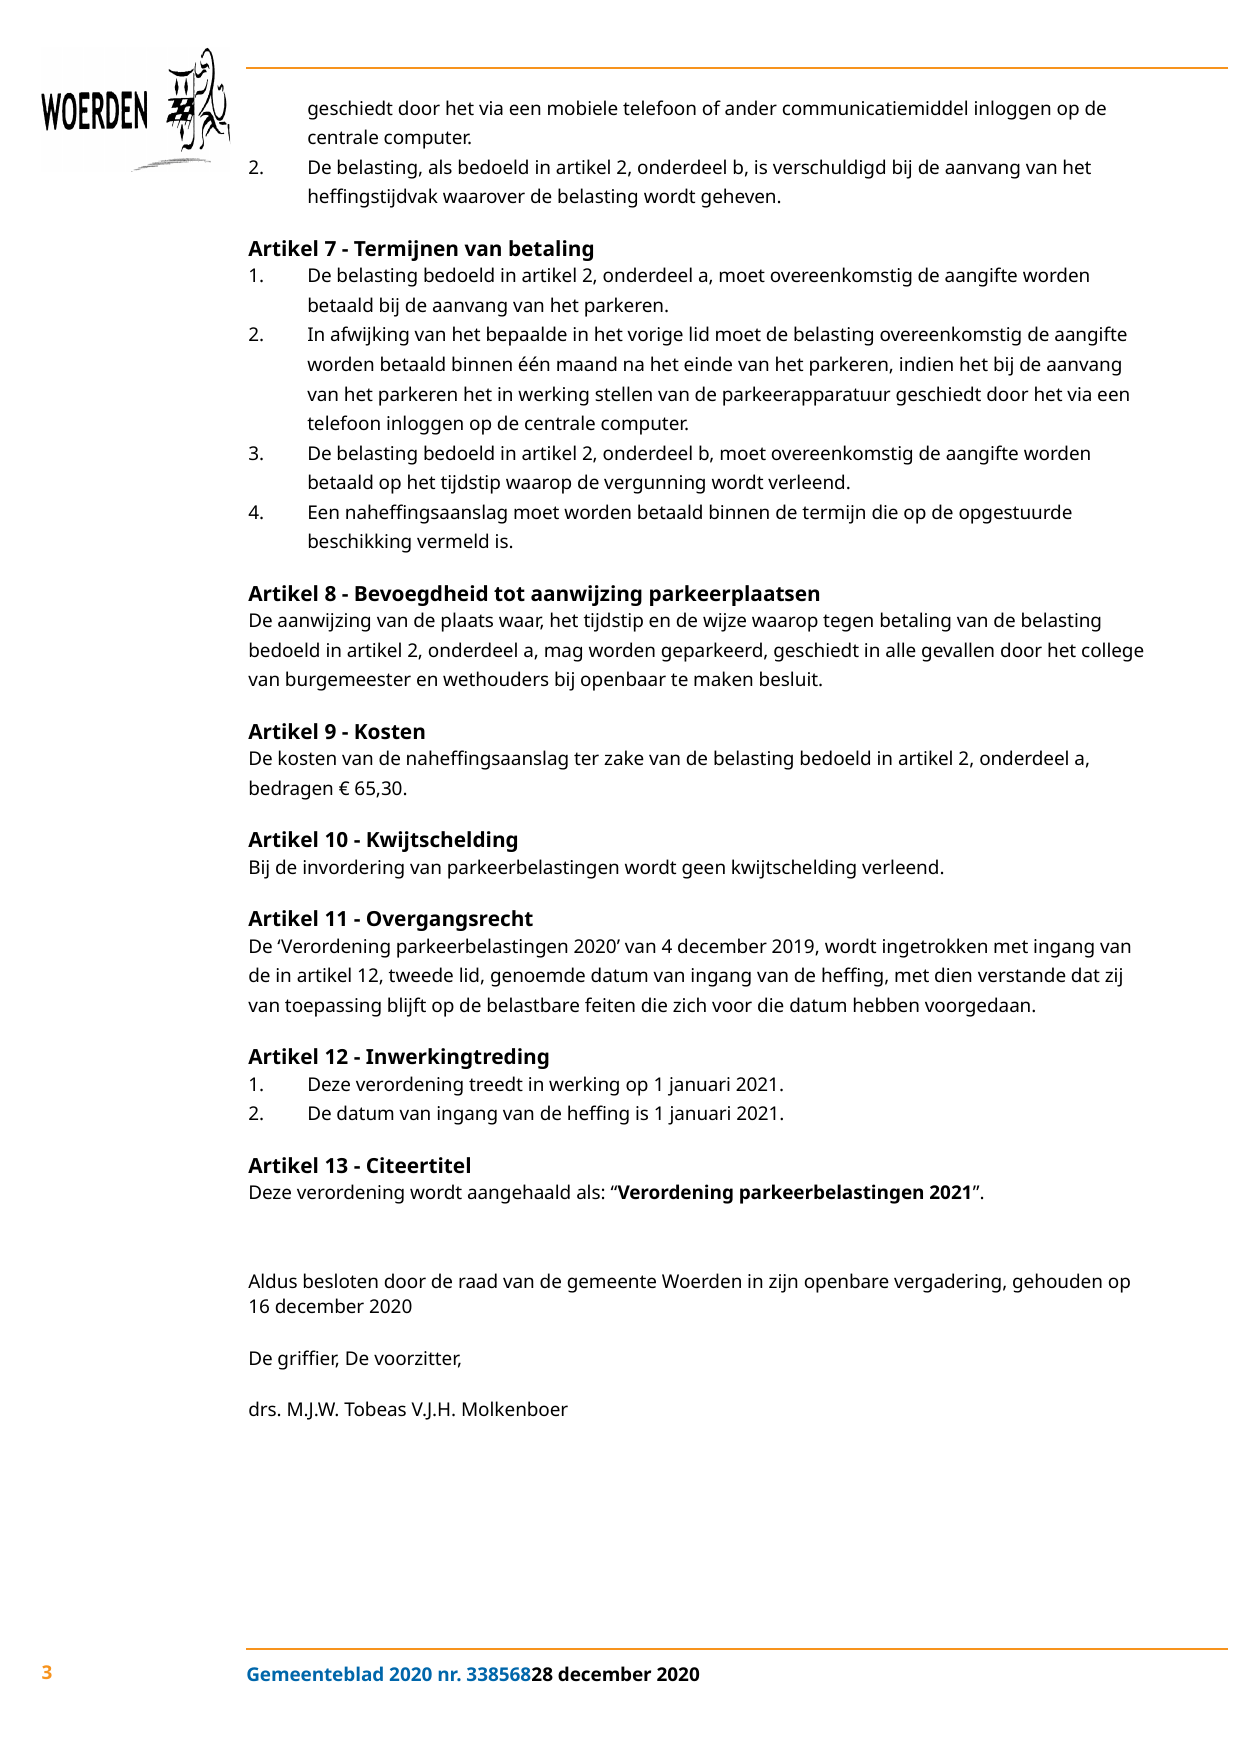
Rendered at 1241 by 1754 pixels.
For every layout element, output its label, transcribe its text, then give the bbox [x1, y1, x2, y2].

text drs. M.J.W. Tobeas V.J.H. Molkenboer [248, 1397, 1152, 1422]
text De aanwijzing van de plaats waar, het tijdstip en de wijze waarop tegen betaling van de belasting bedoeld in artikel 2, onderdeel a, mag worden geparkeerd, geschiedt in alle gevallen door het college van burgemeester en wethouders bij openbaar te maken besluit. [248, 607, 1152, 692]
list geschiedt door het via een mobiele telefoon of ander communicatiemiddel inloggen op de centrale computer. [248, 95, 1152, 150]
text De griffier, De voorzitter, [248, 1345, 1152, 1371]
list De belasting bedoeld in artikel 2, onderdeel a, moet overeenkomstig de aangifte worden betaald bij de aanvang van het parkeren. [248, 262, 1152, 318]
text Artikel 11 - Overgangsrecht [248, 904, 1152, 933]
list Deze verordening treedt in werking op 1 januari 2021. [248, 1071, 1152, 1097]
text Artikel 7 - Termijnen van betaling [248, 234, 1152, 262]
picture [41, 47, 231, 172]
text Artikel 9 - Kosten [248, 717, 1152, 746]
list Een naheffingsaanslag moet worden betaald binnen de termijn die op de opgestuurde beschikking vermeld is. [248, 499, 1152, 554]
text Bij de invordering van parkeerbelastingen wordt geen kwijtschelding verleend. [248, 854, 1152, 880]
list De datum van ingang van de heffing is 1 januari 2021. [248, 1100, 1152, 1126]
list In afwijking van het bepaalde in het vorige lid moet de belasting overeenkomstig de aangifte worden betaald binnen één maand na het einde van het parkeren, indien het bij de aanvang van het parkeren het in werking stellen van de parkeerapparatuur geschiedt door het via een telefoon inloggen op de centrale computer. [248, 322, 1152, 436]
text Aldus besloten door de raad van de gemeente Woerden in zijn openbare vergadering, gehouden op 16 december 2020 [248, 1268, 1152, 1319]
text De ‘Verordening parkeerbelastingen 2020’ van 4 december 2019, wordt ingetrokken met ingang van de in artikel 12, tweede lid, genoemde datum van ingang van de heffing, met dien verstande dat zij van toepassing blijft op de belastbare feiten die zich voor die datum hebben voorgedaan. [248, 933, 1152, 1018]
text De kosten van de naheffingsaanslag ter zake van de belasting bedoeld in artikel 2, onderdeel a, bedragen € 65,30. [248, 746, 1152, 801]
text Artikel 10 - Kwijtschelding [248, 826, 1152, 854]
text Artikel 12 - Inwerkingtreding [248, 1042, 1152, 1071]
list De belasting bedoeld in artikel 2, onderdeel b, moet overeenkomstig de aangifte worden betaald op het tijdstip waarop de vergunning wordt verleend. [248, 440, 1152, 495]
text Artikel 13 - Citeertitel [248, 1151, 1152, 1179]
text Deze verordening wordt aangehaald als: “Verordening parkeerbelastingen 2021”. [248, 1179, 1152, 1205]
text Artikel 8 - Bevoegdheid tot aanwijzing parkeerplaatsen [248, 579, 1152, 607]
list De belasting, als bedoeld in artikel 2, onderdeel b, is verschuldigd bij de aanvang van het heffingstijdvak waarover de belasting wordt geheven. [248, 154, 1152, 209]
